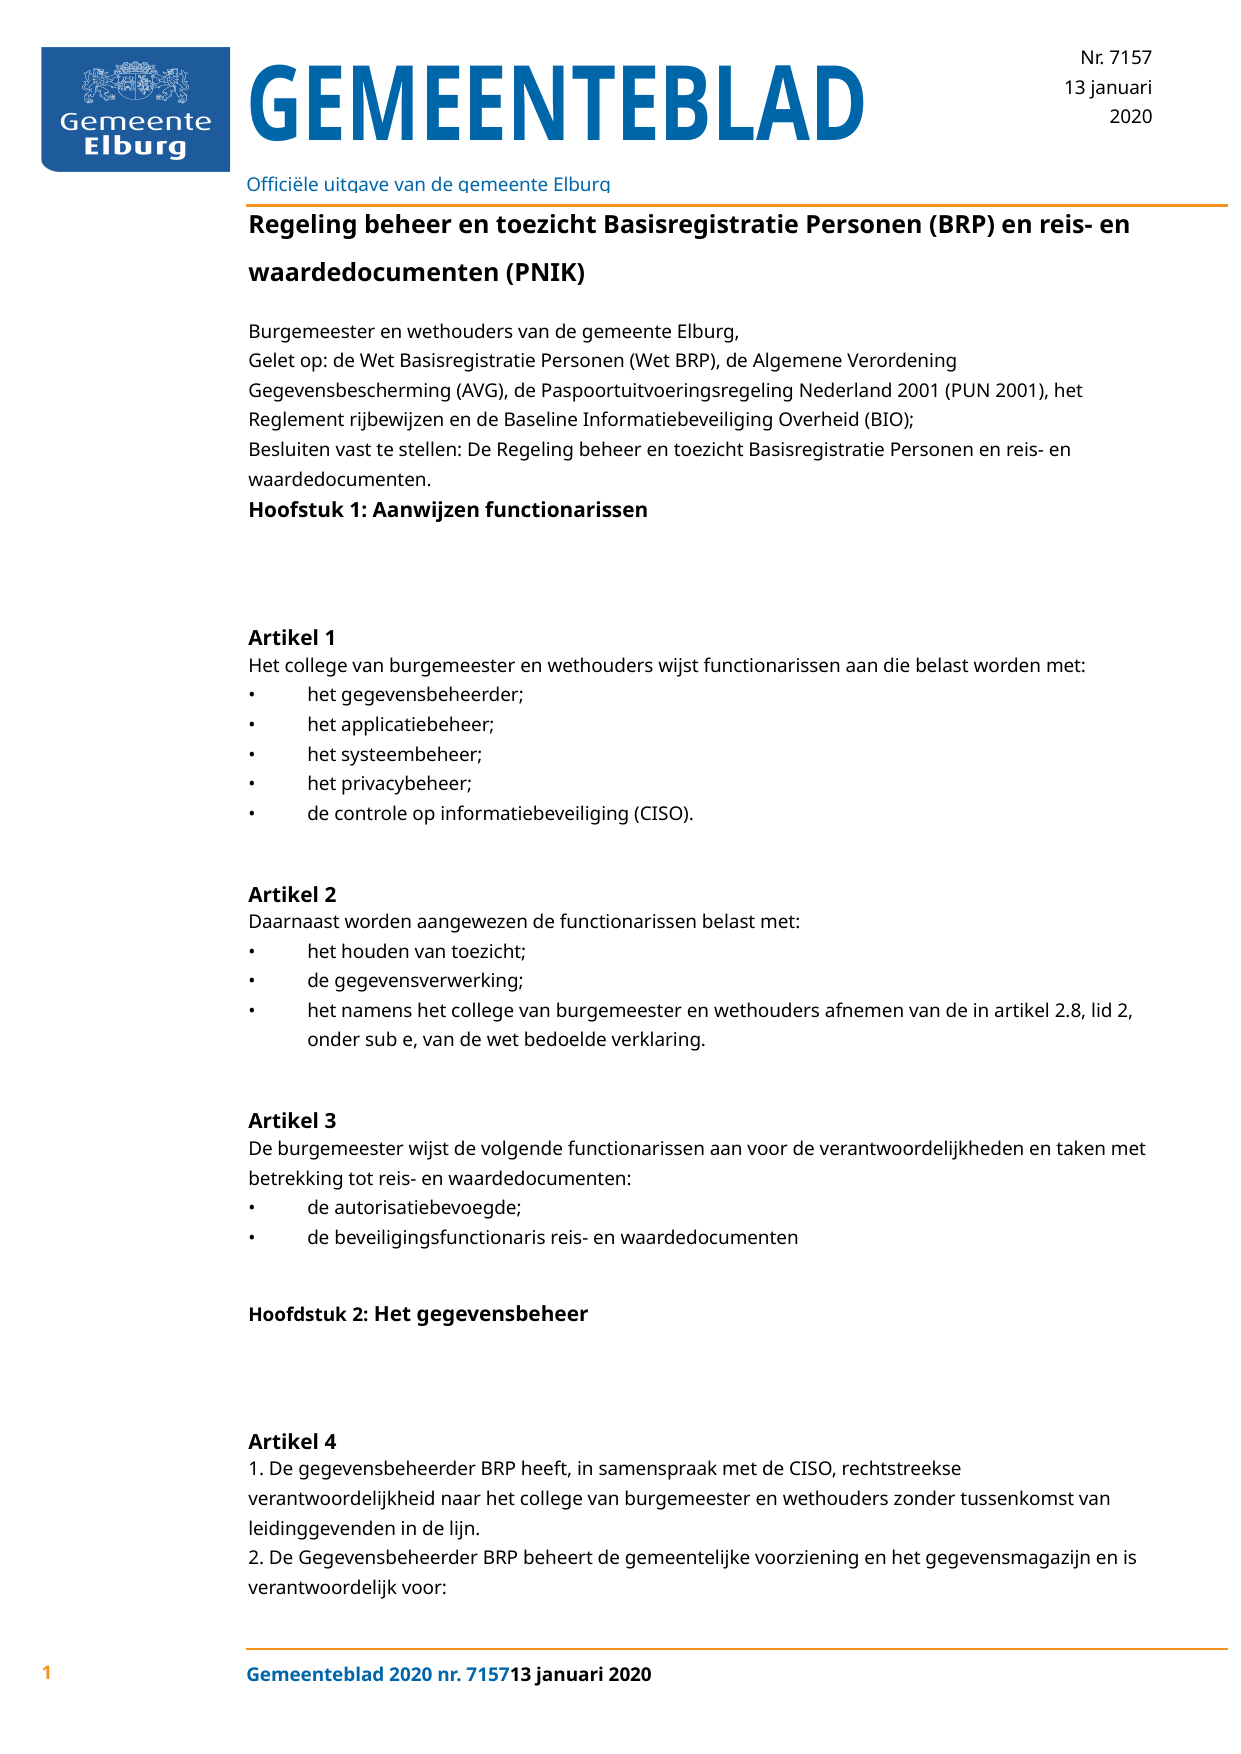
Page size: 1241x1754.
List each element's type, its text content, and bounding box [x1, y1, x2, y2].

text 2. De Gegevensbeheerder BRP beheert de gemeentelijke voorziening en het gegevensmagazijn en is verantwoordelijk voor: [248, 1544, 1152, 1600]
text Hoofdstuk 2: Het gegevensbeheer [248, 1299, 1152, 1327]
list de controle op informatiebeveiliging (CISO). [248, 800, 1152, 826]
list het applicatiebeheer; [248, 711, 1152, 737]
list het privacybeheer; [248, 770, 1152, 796]
text Artikel 4 [248, 1427, 1152, 1456]
list de beveiligingsfunctionaris reis- en waardedocumenten [248, 1224, 1152, 1249]
text Artikel 1 [248, 623, 1152, 652]
text 1. De gegevensbeheerder BRP heeft, in samenspraak met de CISO, rechtstreekse verantwoordelijkheid naar het college van burgemeester en wethouders zonder tussenkomst van leidinggevenden in de lijn. [248, 1456, 1152, 1541]
text Gelet op: de Wet Basisregistratie Personen (Wet BRP), de Algemene Verordening Gegevensbescherming (AVG), de Paspoortuitvoeringsregeling Nederland 2001 (PUN 2001), het Reglement rijbewijzen en de Baseline Informatiebeveiliging Overheid (BIO); [248, 347, 1152, 432]
text Daarnaast worden aangewezen de functionarissen belast met: [248, 908, 1152, 934]
list het gegevensbeheerder; [248, 682, 1152, 707]
text Burgemeester en wethouders van de gemeente Elburg, [248, 318, 1152, 344]
text Besluiten vast te stellen: De Regeling beheer en toezicht Basisregistratie Personen en reis- en waardedocumenten. [248, 436, 1152, 492]
text Regeling beheer en toezicht Basisregistratie Personen (BRP) en reis- en waardedocumenten (PNIK) [248, 207, 1152, 288]
list het systeembeheer; [248, 741, 1152, 766]
text Hoofstuk 1: Aanwijzen functionarissen [248, 495, 1152, 524]
text De burgemeester wijst de volgende functionarissen aan voor de verantwoordelijkheden en taken met betrekking tot reis- en waardedocumenten: [248, 1135, 1152, 1190]
list het houden van toezicht; [248, 938, 1152, 964]
list het namens het college van burgemeester en wethouders afnemen van de in artikel 2.8, lid 2, onder sub e, van de wet bedoelde verklaring. [248, 997, 1152, 1052]
text Artikel 2 [248, 880, 1152, 908]
list de autorisatiebevoegde; [248, 1194, 1152, 1220]
list de gegevensverwerking; [248, 967, 1152, 993]
text Het college van burgemeester en wethouders wijst functionarissen aan die belast worden met: [248, 652, 1152, 678]
text Artikel 3 [248, 1107, 1152, 1135]
picture [41, 47, 231, 172]
